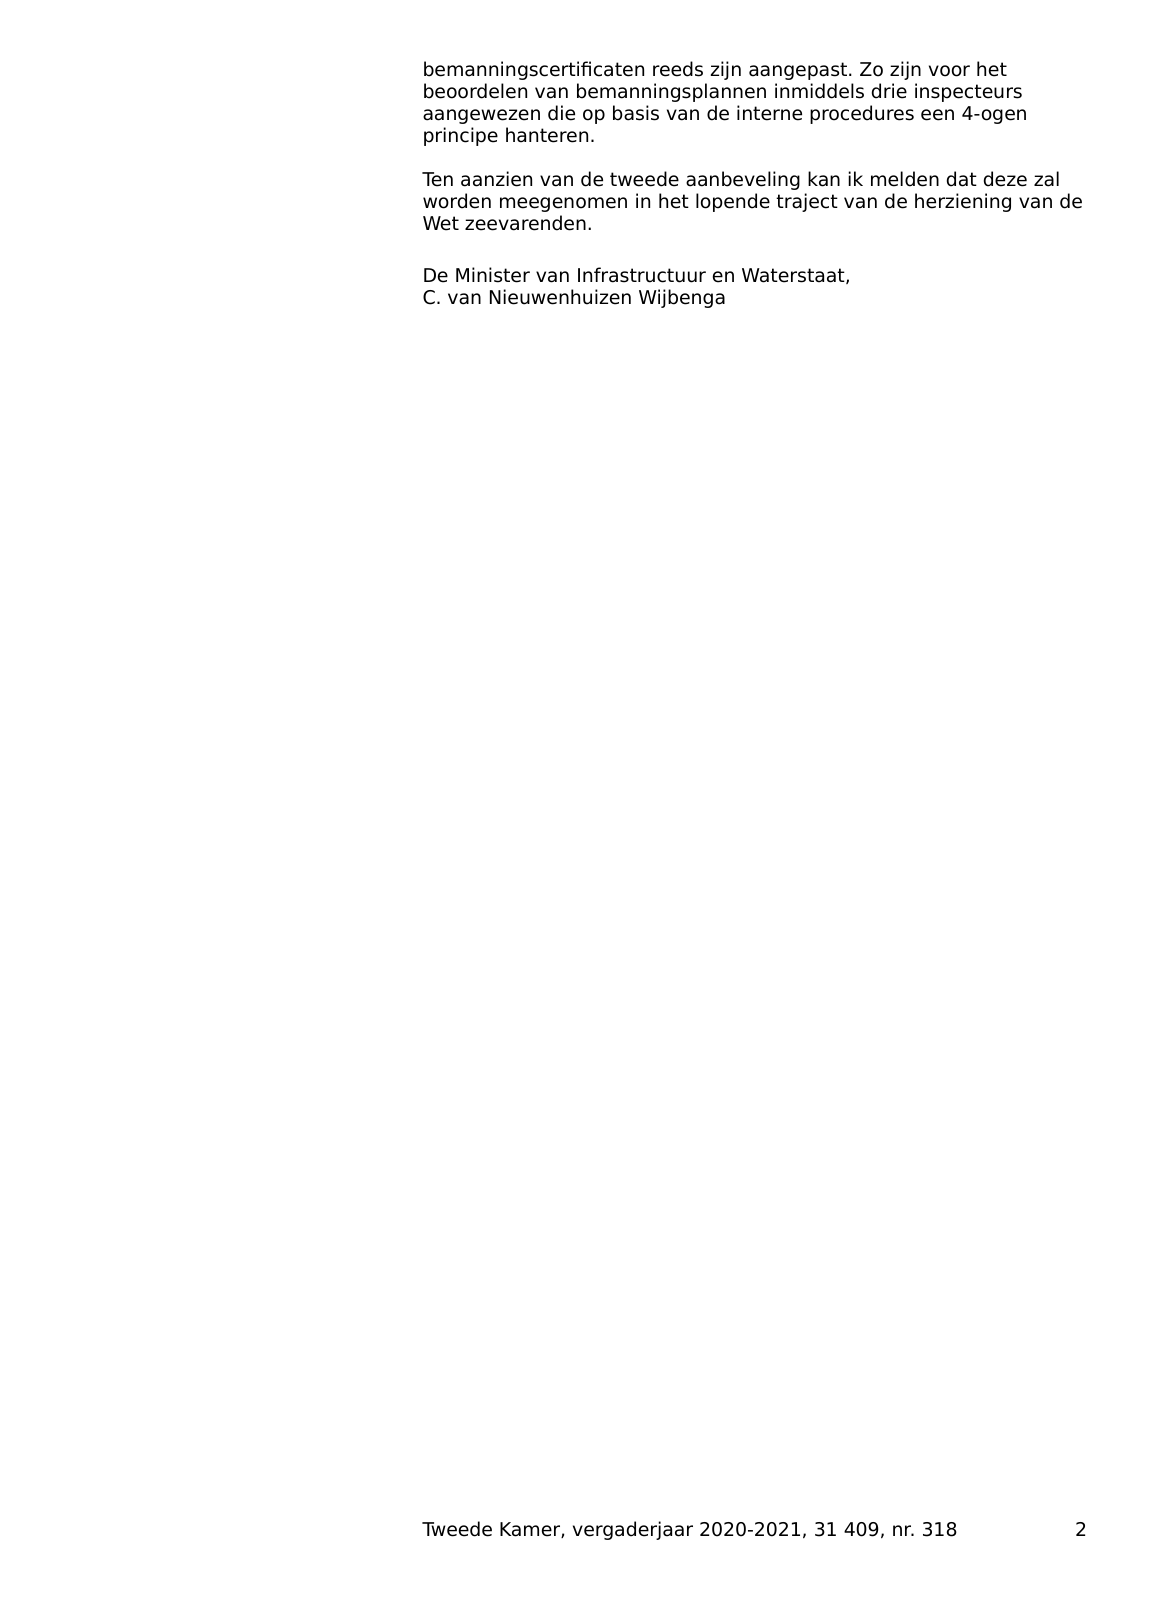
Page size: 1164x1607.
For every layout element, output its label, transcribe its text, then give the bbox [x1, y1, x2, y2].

text bemanningscertificaten reeds zijn aangepast. Zo zijn voor het beoordelen van bemanningsplannen inmiddels drie inspecteurs aangewezen die op basis van de interne procedures een 4-ogen principe hanteren. [422, 59, 1087, 147]
text Ten aanzien van de tweede aanbeveling kan ik melden dat deze zal worden meegenomen in het lopende traject van de herziening van de Wet zeevarenden. [422, 169, 1087, 235]
text De Minister van Infrastructuur en Waterstaat, C. van Nieuwenhuizen Wijbenga [422, 265, 1087, 309]
